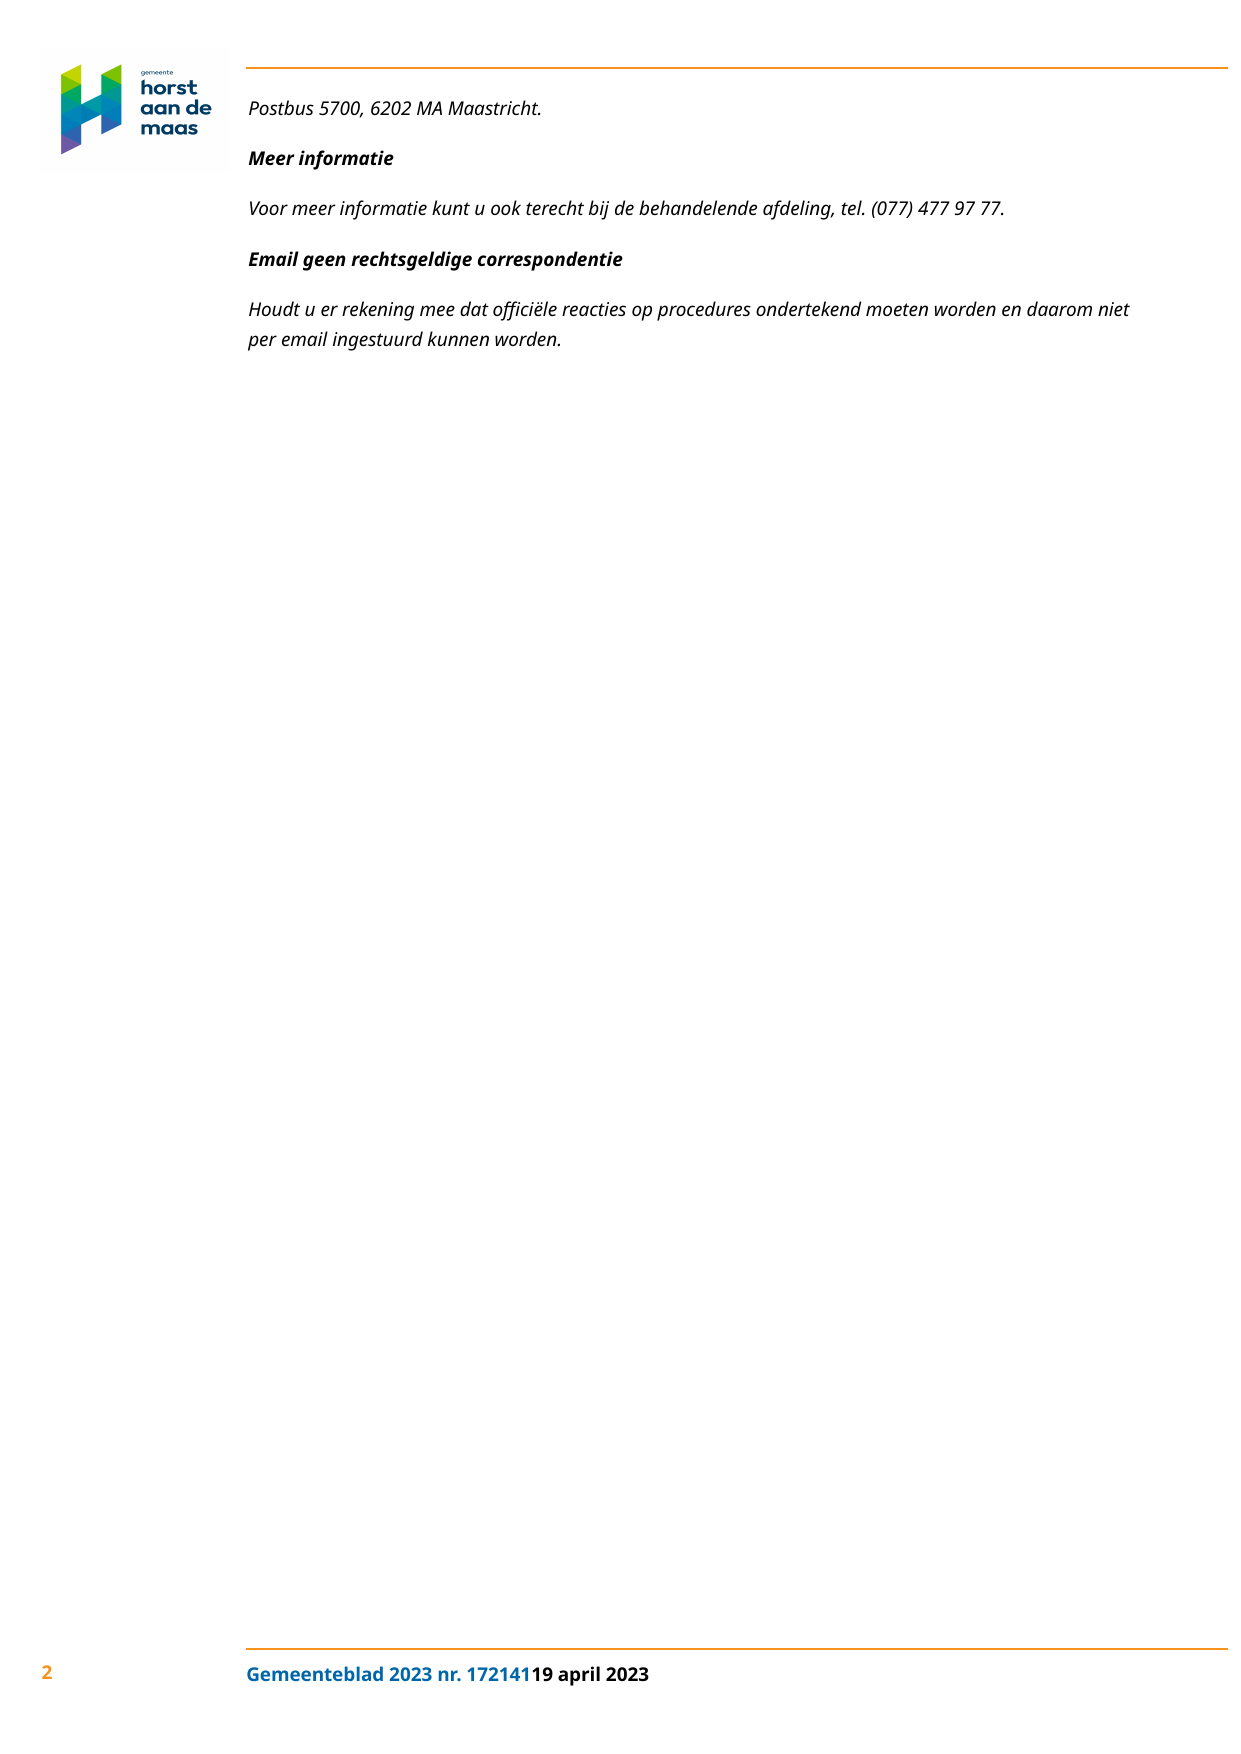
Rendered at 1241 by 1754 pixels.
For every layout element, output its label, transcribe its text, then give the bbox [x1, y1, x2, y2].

text Postbus 5700, 6202 MA Maastricht. [248, 95, 1152, 121]
text Meer informatie [248, 145, 1152, 171]
text Houdt u er rekening mee dat officiële reacties op procedures ondertekend moeten worden en daarom niet per email ingestuurd kunnen worden. [248, 296, 1152, 352]
picture [41, 47, 231, 172]
text Email geen rechtsgeldige correspondentie [248, 246, 1152, 272]
text Voor meer informatie kunt u ook terecht bij de behandelende afdeling, tel. (077) 477 97 77. [248, 196, 1152, 221]
